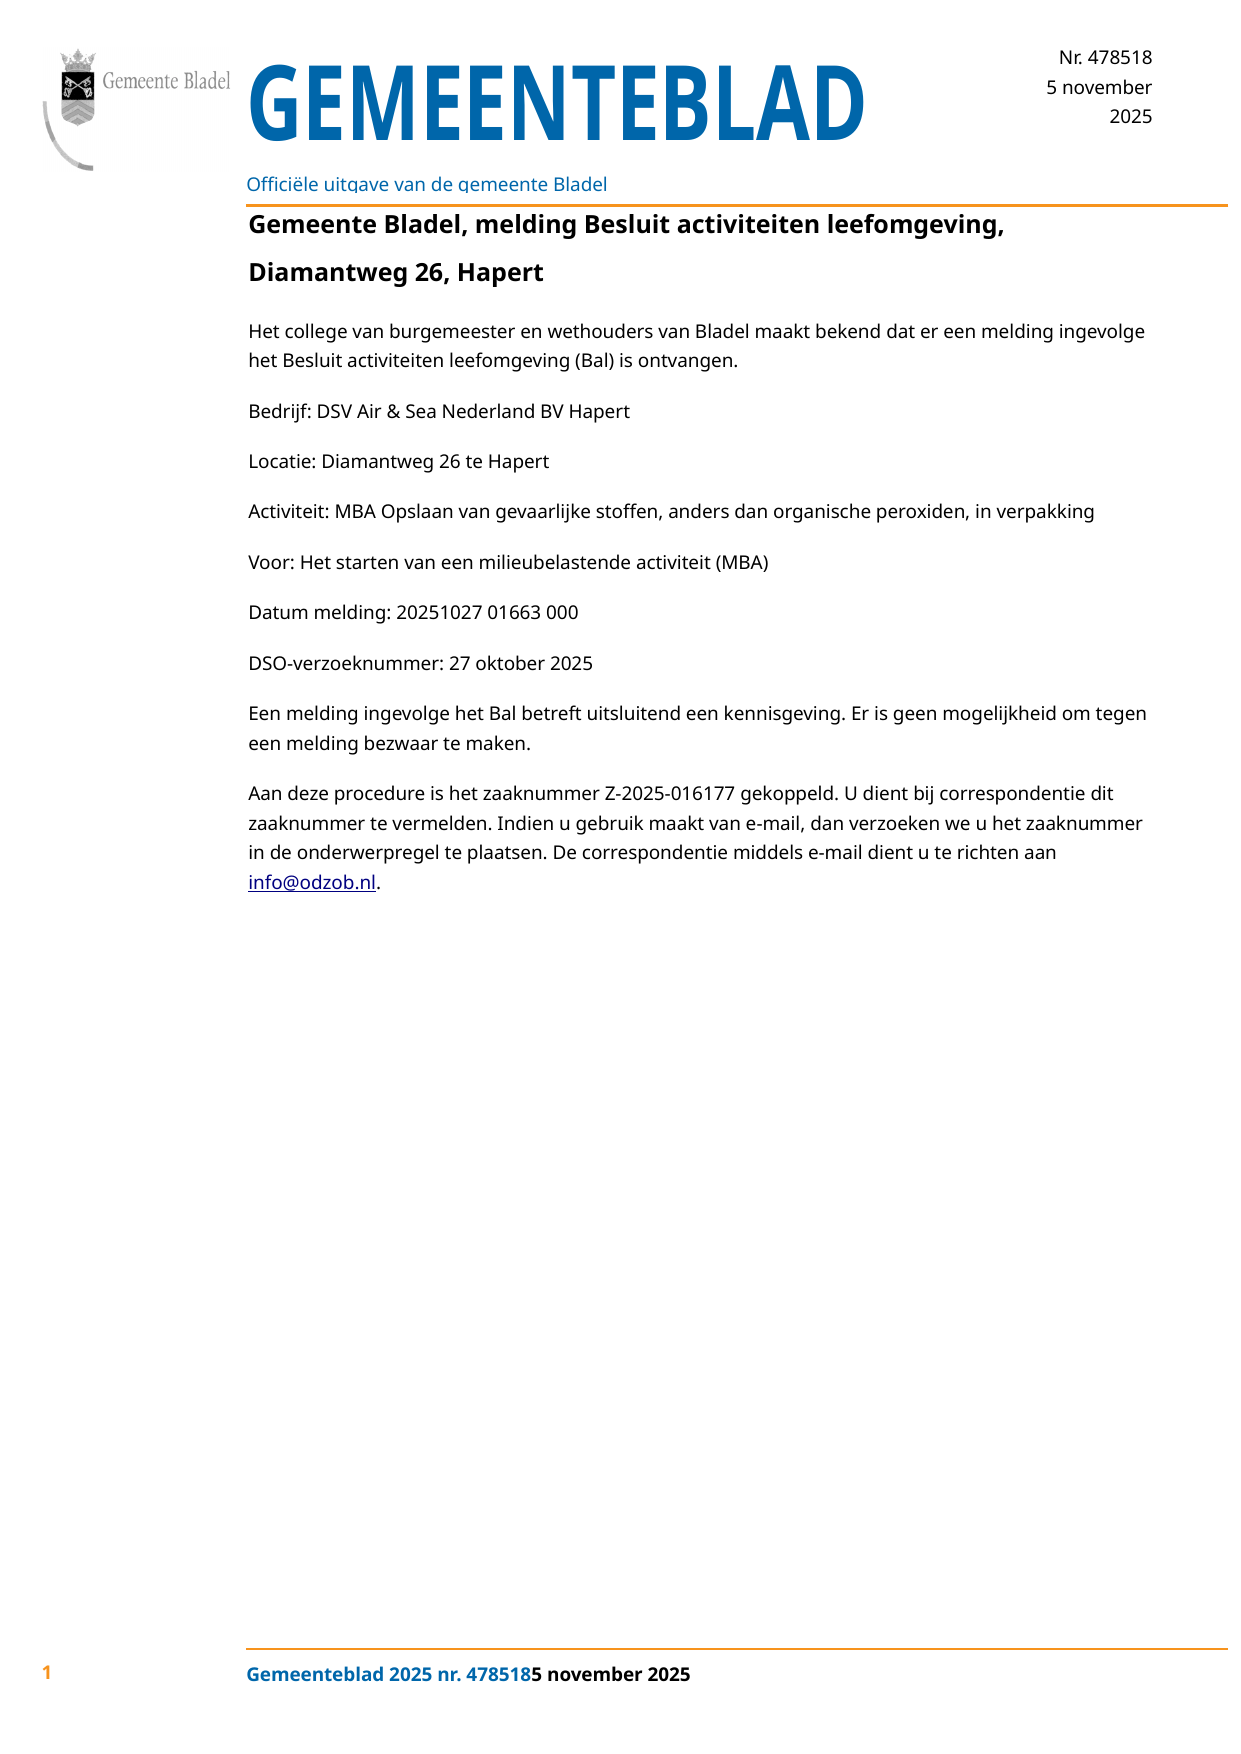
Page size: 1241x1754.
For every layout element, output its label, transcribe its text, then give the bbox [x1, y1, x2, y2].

text Datum melding: 20251027 01663 000 [248, 599, 1152, 625]
text Bedrijf: DSV Air & Sea Nederland BV Hapert [248, 398, 1152, 424]
text Voor: Het starten van een milieubelastende activiteit (MBA) [248, 549, 1152, 575]
text Een melding ingevolge het Bal betreft uitsluitend een kennisgeving. Er is geen mogelijkheid om tegen een melding bezwaar te maken. [248, 700, 1152, 756]
picture [41, 47, 231, 172]
text Locatie: Diamantweg 26 te Hapert [248, 448, 1152, 474]
text Activiteit: MBA Opslaan van gevaarlijke stoffen, anders dan organische peroxiden, in verpakking [248, 499, 1152, 524]
text Aan deze procedure is het zaaknummer Z-2025-016177 gekoppeld. U dient bij correspondentie dit zaaknummer te vermelden. Indien u gebruik maakt van e-mail, dan verzoeken we u het zaaknummer in de onderwerpregel te plaatsen. De correspondentie middels e-mail dient u te richten aan info@odzob.nl. [248, 780, 1152, 895]
text DSO-verzoeknummer: 27 oktober 2025 [248, 650, 1152, 676]
text Het college van burgemeester en wethouders van Bladel maakt bekend dat er een melding ingevolge het Besluit activiteiten leefomgeving (Bal) is ontvangen. [248, 318, 1152, 373]
text Gemeente Bladel, melding Besluit activiteiten leefomgeving, Diamantweg 26, Hapert [248, 207, 1152, 288]
